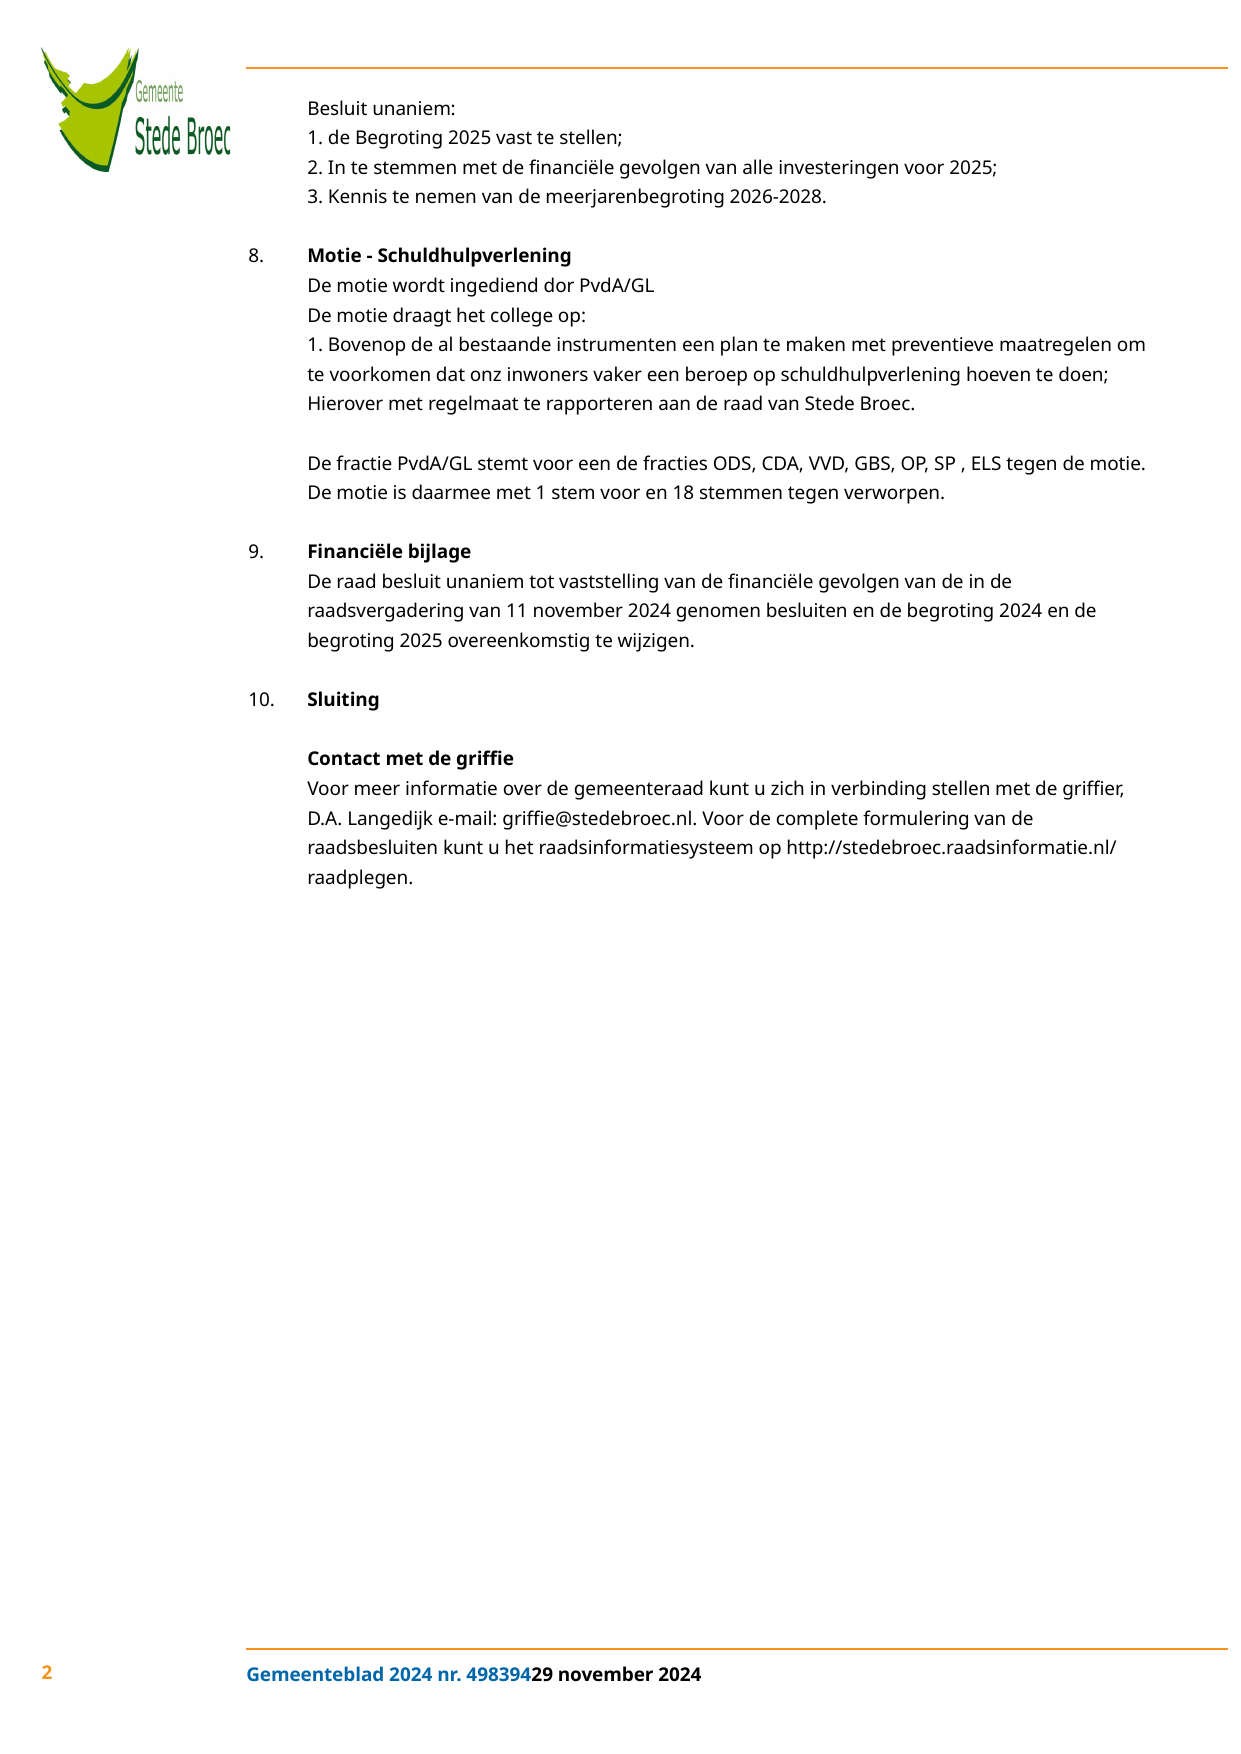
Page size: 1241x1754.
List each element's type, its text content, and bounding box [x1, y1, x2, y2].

list Sluiting [248, 686, 1152, 712]
list De motie wordt ingediend dor PvdA/GL [248, 272, 1152, 298]
list De fractie PvdA/GL stemt voor een de fracties ODS, CDA, VVD, GBS, OP, SP , ELS tegen de motie. De motie is daarmee met 1 stem voor en 18 stemmen tegen verworpen. [248, 450, 1152, 505]
list De motie draagt het college op: [248, 302, 1152, 328]
list Voor meer informatie over de gemeenteraad kunt u zich in verbinding stellen met de griffier, D.A. Langedijk e-mail: griffie@stedebroec.nl. Voor de complete formulering van de raadsbesluiten kunt u het raadsinformatiesysteem op http://stedebroec.raadsinformatie.nl/ raadplegen. [248, 775, 1152, 890]
list Motie - Schuldhulpverlening [248, 243, 1152, 268]
list 1. Bovenop de al bestaande instrumenten een plan te maken met preventieve maatregelen om te voorkomen dat onz inwoners vaker een beroep op schuldhulpverlening hoeven te doen; [248, 331, 1152, 387]
list 1. de Begroting 2025 vast te stellen; [248, 124, 1152, 150]
list 2. In te stemmen met de financiële gevolgen van alle investeringen voor 2025; [248, 154, 1152, 180]
list De raad besluit unaniem tot vaststelling van de financiële gevolgen van de in de raadsvergadering van 11 november 2024 genomen besluiten en de begroting 2024 en de begroting 2025 overeenkomstig te wijzigen. [248, 568, 1152, 653]
list 3. Kennis te nemen van de meerjarenbegroting 2026-2028. [248, 183, 1152, 209]
list Contact met de griffie [248, 746, 1152, 771]
list Hierover met regelmaat te rapporteren aan de raad van Stede Broec. [248, 391, 1152, 416]
picture [41, 47, 231, 172]
list Besluit unaniem: [248, 95, 1152, 121]
list Financiële bijlage [248, 538, 1152, 564]
